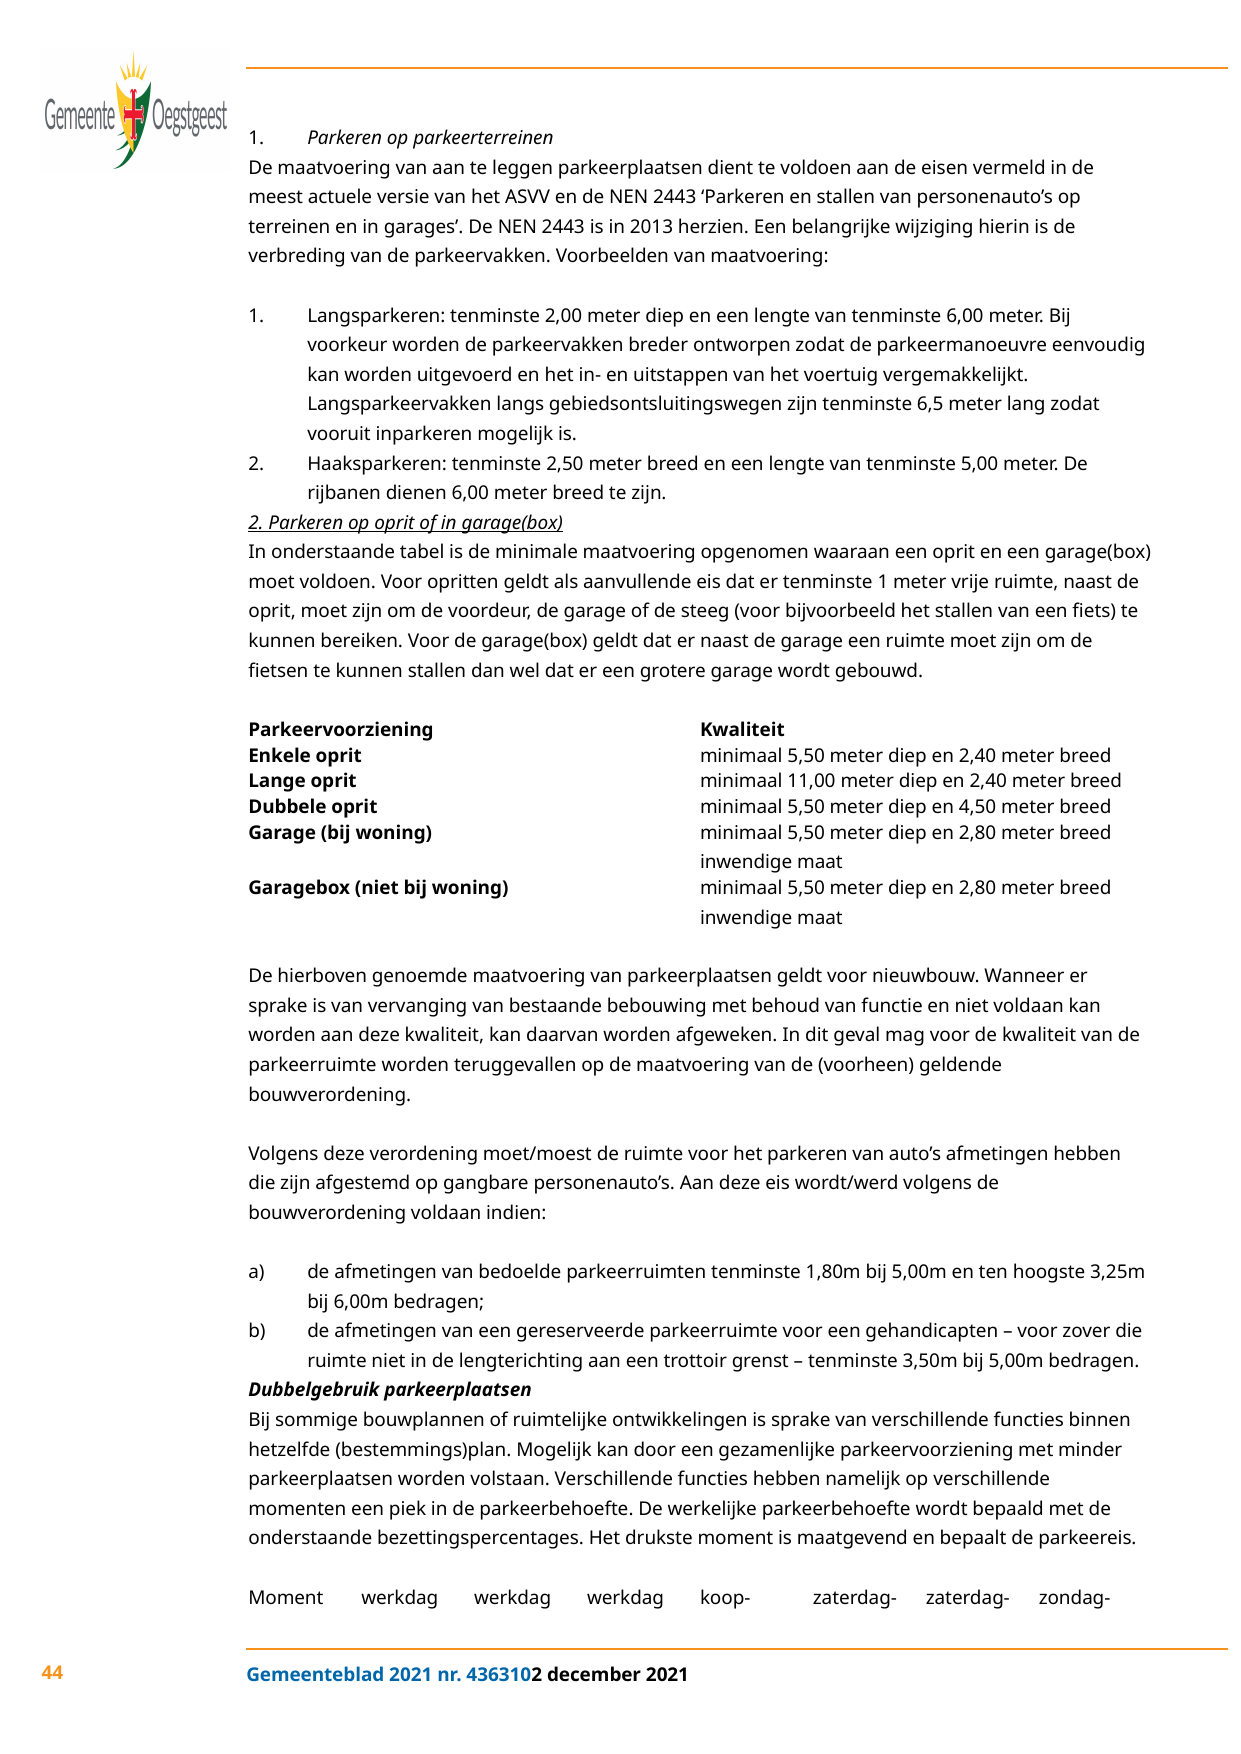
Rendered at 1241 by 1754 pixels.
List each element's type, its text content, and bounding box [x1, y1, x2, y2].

table_cell Dubbele oprit [248, 793, 700, 819]
table_header Parkeervoorziening [248, 716, 700, 742]
text Dubbelgebruik parkeerplaatsen [248, 1377, 1152, 1402]
table_header zaterdag- [926, 1584, 1038, 1609]
table_header Kwaliteit [700, 716, 1152, 742]
table_cell minimaal 5,50 meter diep en 4,50 meter breed [700, 793, 1152, 819]
list de afmetingen van bedoelde parkeerruimten tenminste 1,80m bij 5,00m en ten hoogste 3,25m bij 6,00m bedragen; [248, 1258, 1152, 1314]
text Volgens deze verordening moet/moest de ruimte voor het parkeren van auto’s afmetingen hebben die zijn afgestemd op gangbare personenauto’s. Aan deze eis wordt/werd volgens de bouwverordening voldaan indien: [248, 1140, 1152, 1225]
table_header Moment [248, 1584, 361, 1609]
table_cell Enkele oprit [248, 742, 700, 768]
text 2. Parkeren op oprit of in garage(box) [248, 509, 1152, 535]
table_cell minimaal 5,50 meter diep en 2,40 meter breed [700, 742, 1152, 768]
list Langsparkeren: tenminste 2,00 meter diep en een lengte van tenminste 6,00 meter. Bij voorkeur worden de parkeervakken breder ontworpen zodat de parkeermanoeuvre eenvoudig kan worden uitgevoerd en het in- en uitstappen van het voertuig vergemakkelijkt. Langsparkeervakken langs gebiedsontsluitingswegen zijn tenminste 6,5 meter lang zodat vooruit inparkeren mogelijk is. [248, 302, 1152, 446]
list Parkeren op parkeerterreinen [248, 124, 1152, 150]
table_header koop- [700, 1584, 813, 1609]
table_header zondag- [1039, 1584, 1152, 1609]
list de afmetingen van een gereserveerde parkeerruimte voor een gehandicapten – voor zover die ruimte niet in de lengterichting aan een trottoir grenst – tenminste 3,50m bij 5,00m bedragen. [248, 1317, 1152, 1373]
text De hierboven genoemde maatvoering van parkeerplaatsen geldt voor nieuwbouw. Wanneer er sprake is van vervanging van bestaande bebouwing met behoud van functie en niet voldaan kan worden aan deze kwaliteit, kan daarvan worden afgeweken. In dit geval mag voor de kwaliteit van de parkeerruimte worden teruggevallen op de maatvoering van de (voorheen) geldende bouwverordening. [248, 962, 1152, 1107]
table_cell minimaal 11,00 meter diep en 2,40 meter breed [700, 768, 1152, 793]
table_header werkdag [474, 1584, 587, 1609]
list Haaksparkeren: tenminste 2,50 meter breed en een lengte van tenminste 5,00 meter. De rijbanen dienen 6,00 meter breed te zijn. [248, 450, 1152, 505]
table_cell Lange oprit [248, 768, 700, 793]
table_cell minimaal 5,50 meter diep en 2,80 meter breed inwendige maat [700, 874, 1152, 930]
table_cell Garagebox (niet bij woning) [248, 874, 700, 930]
table_cell Garage (bij woning) [248, 819, 700, 874]
text In onderstaande tabel is de minimale maatvoering opgenomen waaraan een oprit en een garage(box) moet voldoen. Voor opritten geldt als aanvullende eis dat er tenminste 1 meter vrije ruimte, naast de oprit, moet zijn om de voordeur, de garage of de steeg (voor bijvoorbeeld het stallen van een fiets) te kunnen bereiken. Voor de garage(box) geldt dat er naast de garage een ruimte moet zijn om de fietsen te kunnen stallen dan wel dat er een grotere garage wordt gebouwd. [248, 538, 1152, 683]
picture [41, 47, 231, 172]
table_header werkdag [361, 1584, 474, 1609]
table_header zaterdag- [813, 1584, 926, 1609]
table_header werkdag [587, 1584, 700, 1609]
table_cell minimaal 5,50 meter diep en 2,80 meter breed inwendige maat [700, 819, 1152, 874]
text De maatvoering van aan te leggen parkeerplaatsen dient te voldoen aan de eisen vermeld in de meest actuele versie van het ASVV en de NEN 2443 ‘Parkeren en stallen van personenauto’s op terreinen en in garages’. De NEN 2443 is in 2013 herzien. Een belangrijke wijziging hierin is de verbreding van de parkeervakken. Voorbeelden van maatvoering: [248, 154, 1152, 268]
text Bij sommige bouwplannen of ruimtelijke ontwikkelingen is sprake van verschillende functies binnen hetzelfde (bestemmings)plan. Mogelijk kan door een gezamenlijke parkeervoorziening met minder parkeerplaatsen worden volstaan. Verschillende functies hebben namelijk op verschillende momenten een piek in de parkeerbehoefte. De werkelijke parkeerbehoefte wordt bepaald met de onderstaande bezettingspercentages. Het drukste moment is maatgevend en bepaalt de parkeereis. [248, 1406, 1152, 1550]
